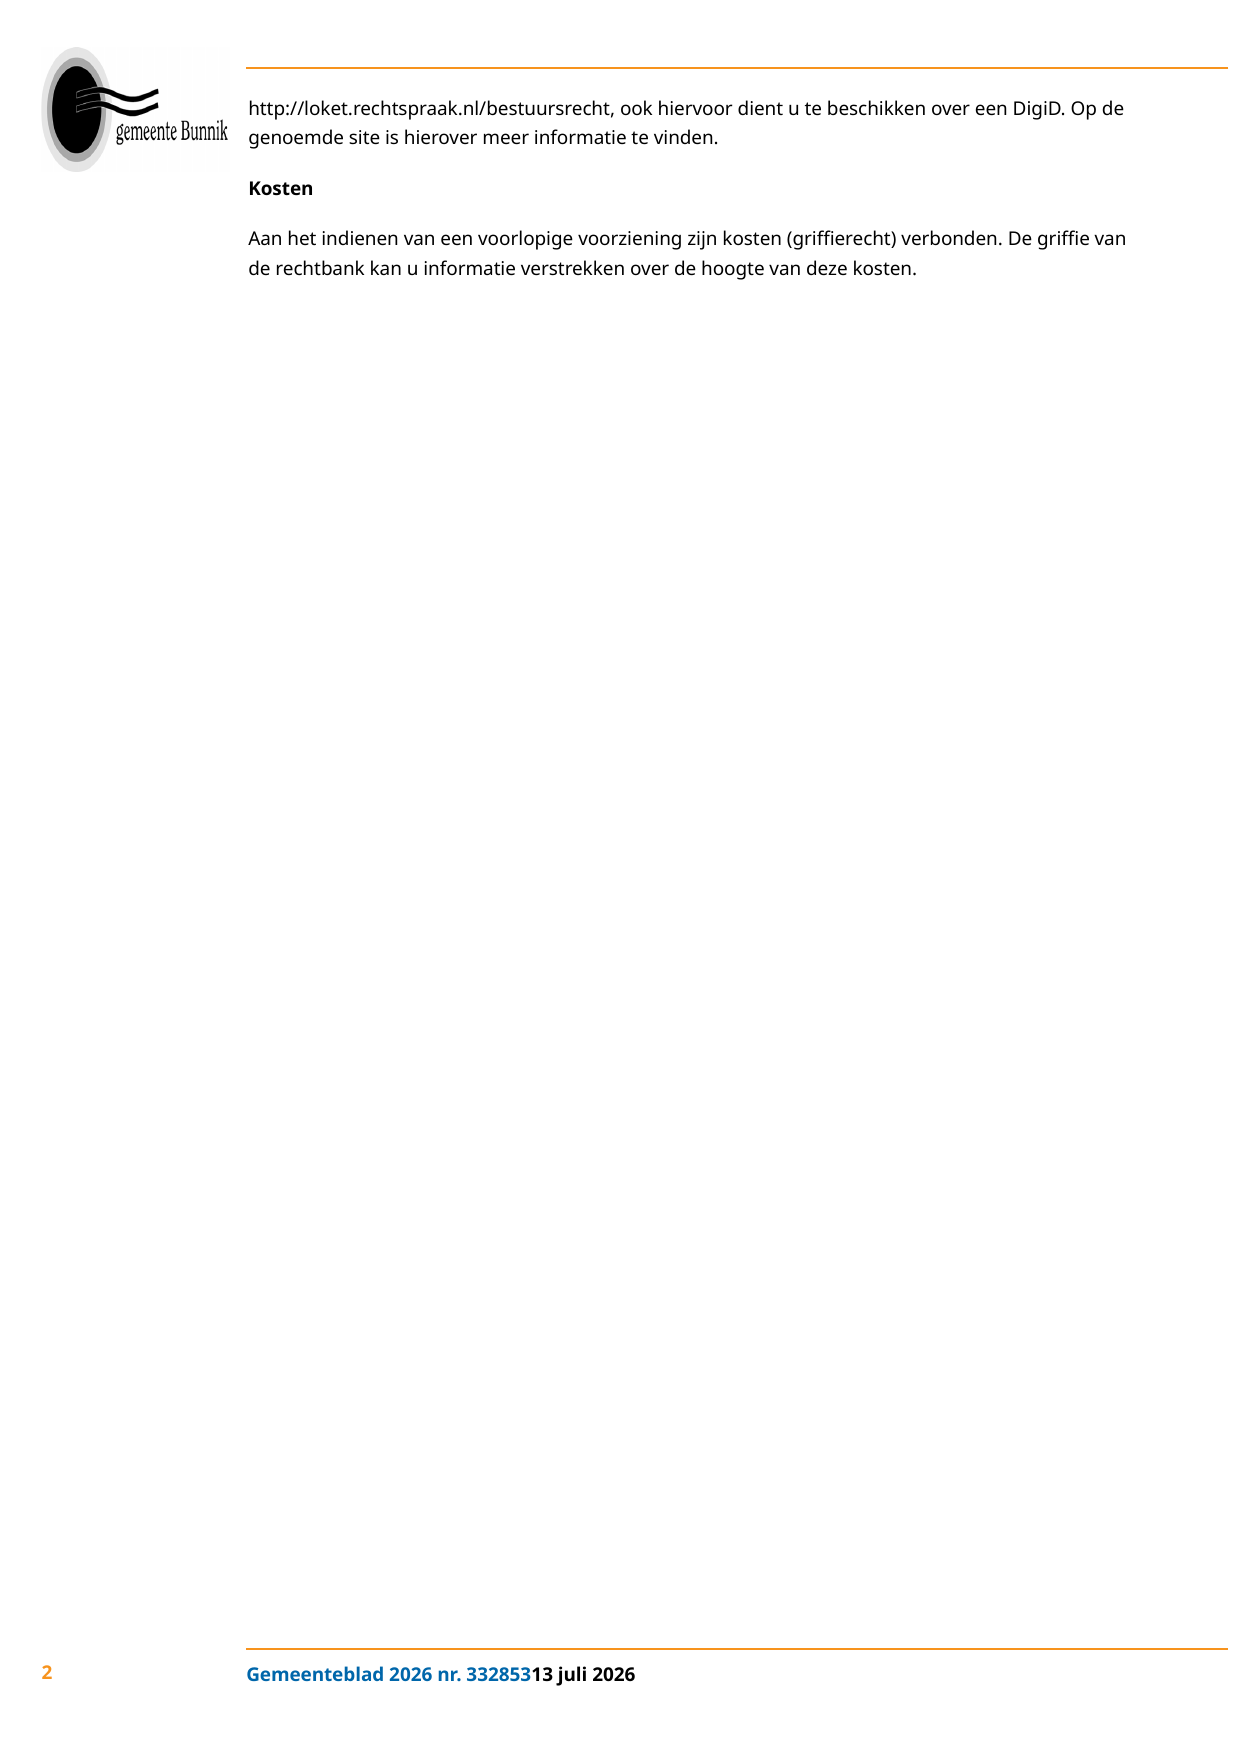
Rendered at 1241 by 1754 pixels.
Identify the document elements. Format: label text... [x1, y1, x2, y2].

text Kosten [248, 175, 1152, 201]
picture [41, 47, 231, 172]
text http://loket.rechtspraak.nl/bestuursrecht, ook hiervoor dient u te beschikken over een DigiD. Op de genoemde site is hierover meer informatie te vinden. [248, 95, 1152, 150]
text Aan het indienen van een voorlopige voorziening zijn kosten (griffierecht) verbonden. De griffie van de rechtbank kan u informatie verstrekken over de hoogte van deze kosten. [248, 225, 1152, 281]
